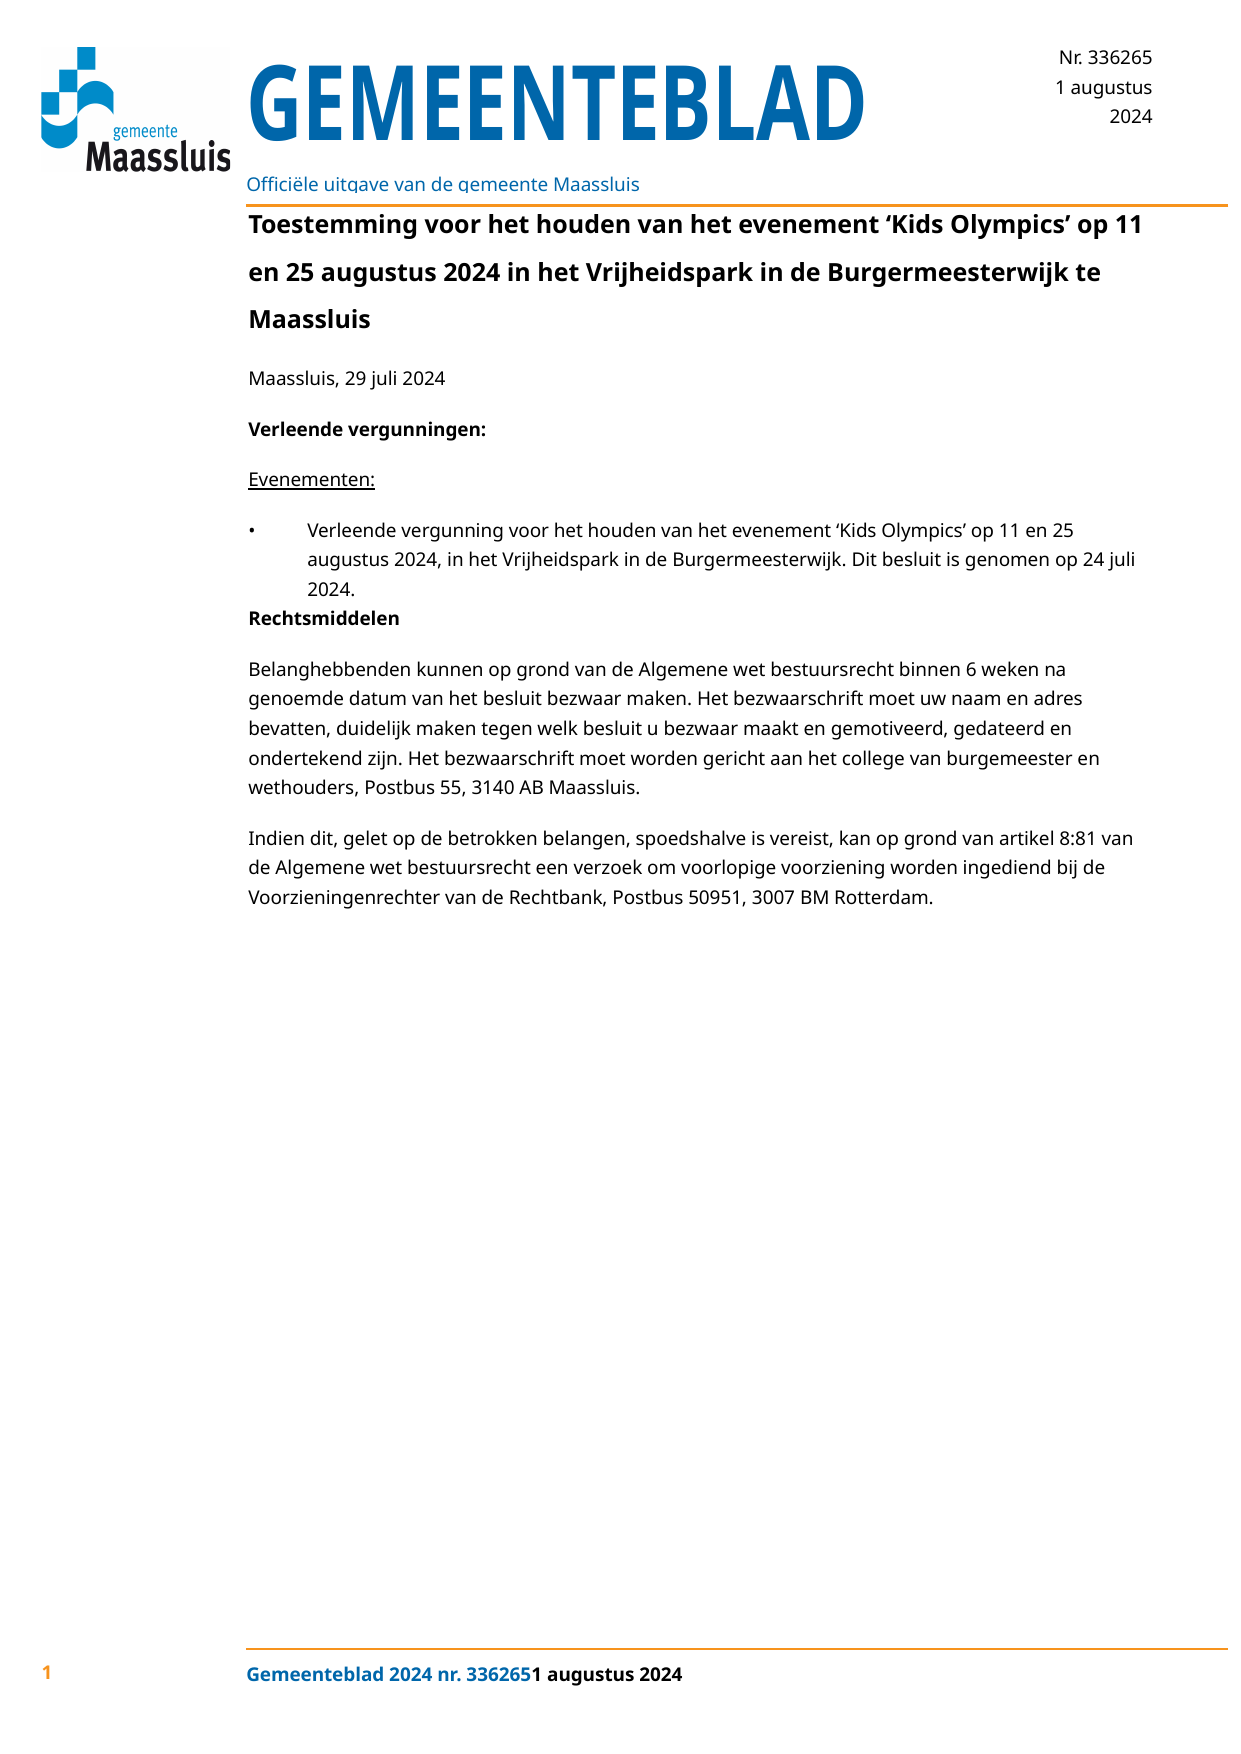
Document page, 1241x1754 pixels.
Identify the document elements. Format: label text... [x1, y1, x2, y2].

text Evenementen: [248, 466, 1152, 492]
text Toestemming voor het houden van het evenement ‘Kids Olympics’ op 11 en 25 augustus 2024 in het Vrijheidspark in de Burgermeesterwijk te Maassluis [248, 207, 1152, 336]
text Belanghebbenden kunnen op grond van de Algemene wet bestuursrecht binnen 6 weken na genoemde datum van het besluit bezwaar maken. Het bezwaarschrift moet uw naam en adres bevatten, duidelijk maken tegen welk besluit u bezwaar maakt en gemotiveerd, gedateerd en ondertekend zijn. Het bezwaarschrift moet worden gericht aan het college van burgemeester en wethouders, Postbus 55, 3140 AB Maassluis. [248, 656, 1152, 800]
picture [41, 47, 77, 92]
text Verleende vergunningen: [248, 416, 1152, 442]
text Rechtsmiddelen [248, 606, 1152, 631]
picture [41, 47, 231, 172]
list Verleende vergunning voor het houden van het evenement ‘Kids Olympics’ op 11 en 25 augustus 2024, in het Vrijheidspark in de Burgermeesterwijk. Dit besluit is genomen op 24 juli 2024. [248, 517, 1152, 602]
text Maassluis, 29 juli 2024 [248, 366, 1152, 391]
text Indien dit, gelet op de betrokken belangen, spoedshalve is vereist, kan op grond van artikel 8:81 van de Algemene wet bestuursrecht een verzoek om voorlopige voorziening worden ingediend bij de Voorzieningenrechter van de Rechtbank, Postbus 50951, 3007 BM Rotterdam. [248, 825, 1152, 909]
